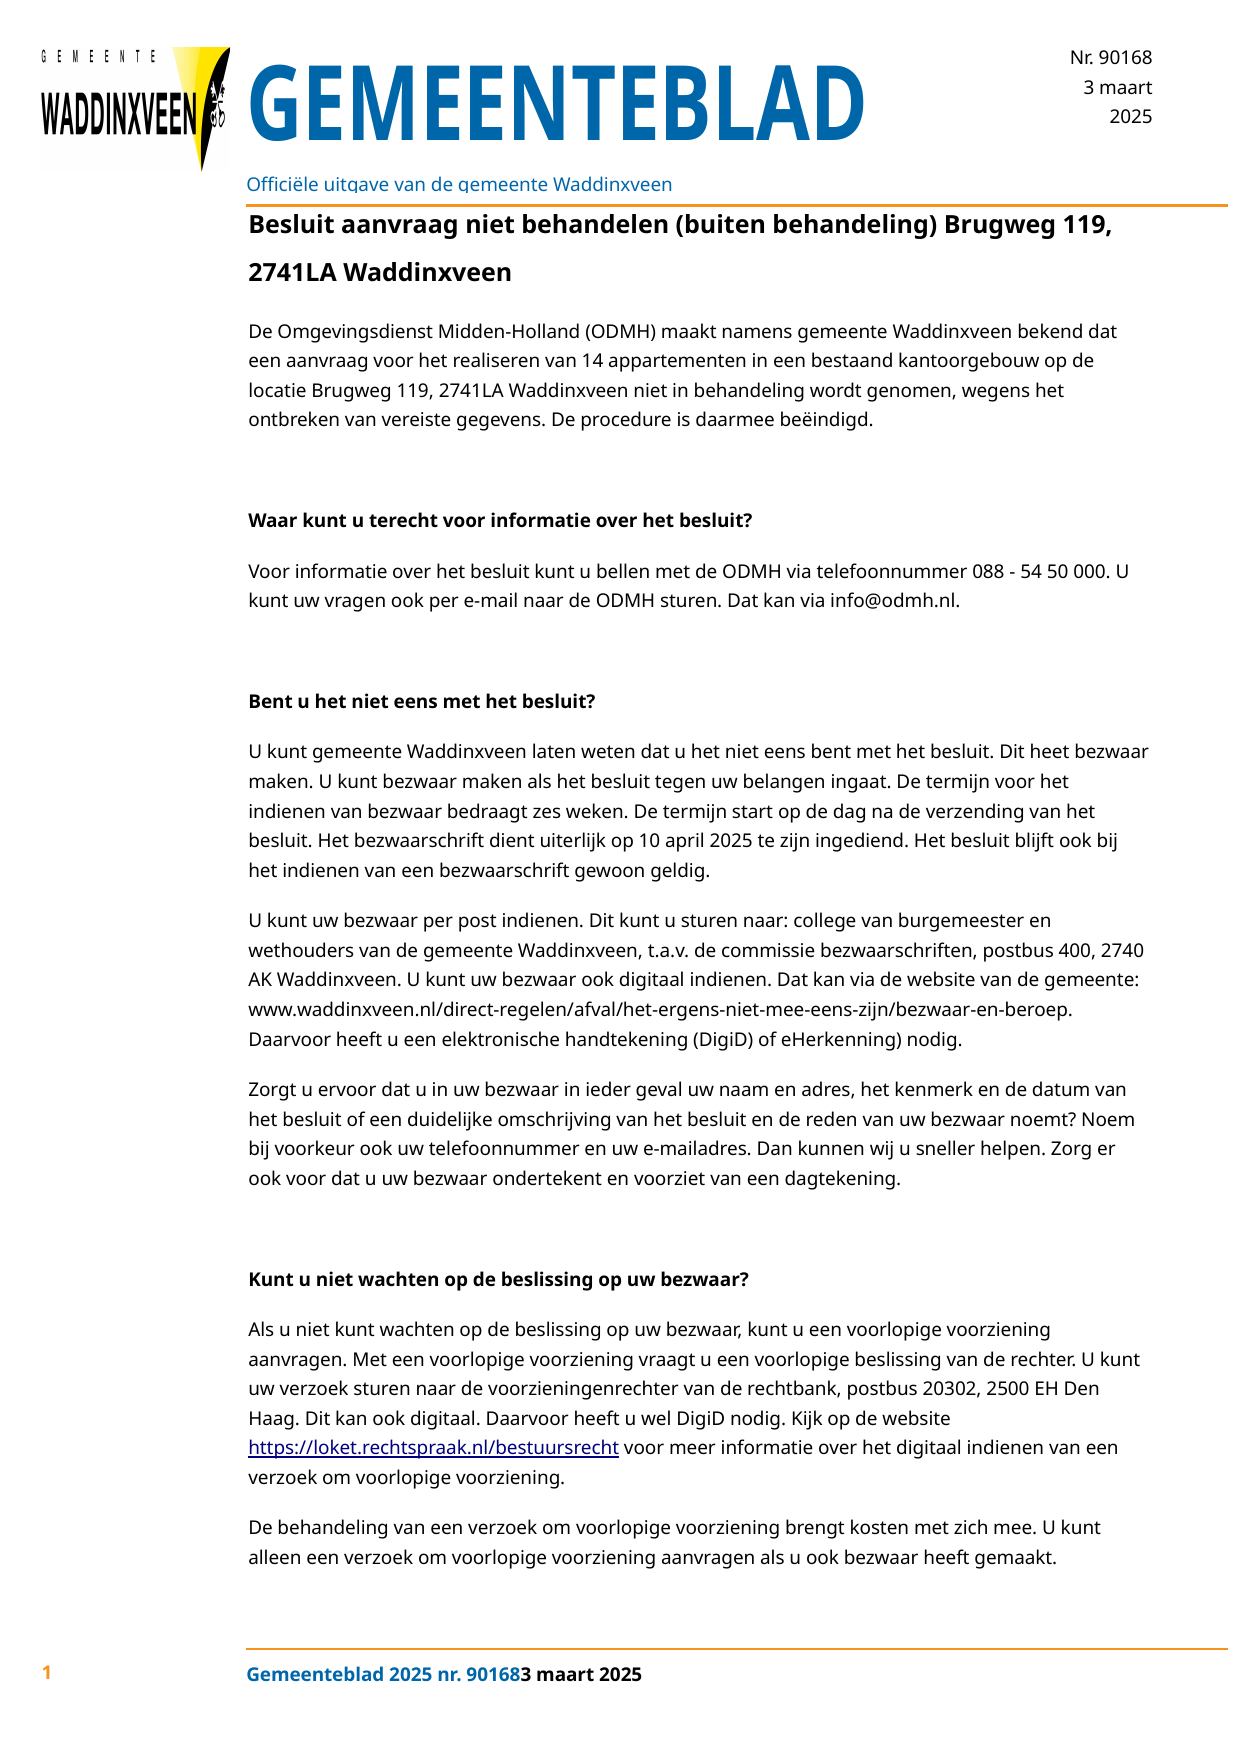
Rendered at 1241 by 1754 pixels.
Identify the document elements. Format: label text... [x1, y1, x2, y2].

text U kunt gemeente Waddinxveen laten weten dat u het niet eens bent met het besluit. Dit heet bezwaar maken. U kunt bezwaar maken als het besluit tegen uw belangen ingaat. De termijn voor het indienen van bezwaar bedraagt zes weken. De termijn start op de dag na de verzending van het besluit. Het bezwaarschrift dient uiterlijk op 10 april 2025 te zijn ingediend. Het besluit blijft ook bij het indienen van een bezwaarschrift gewoon geldig. [248, 739, 1152, 883]
text Waar kunt u terecht voor informatie over het besluit? [248, 507, 1152, 533]
text Als u niet kunt wachten op de beslissing op uw bezwaar, kunt u een voorlopige voorziening aanvragen. Met een voorlopige voorziening vraagt u een voorlopige beslissing van de rechter. U kunt uw verzoek sturen naar de voorzieningenrechter van de rechtbank, postbus 20302, 2500 EH Den Haag. Dit kan ook digitaal. Daarvoor heeft u wel DigiD nodig. Kijk op de website https://loket.rechtspraak.nl/bestuursrecht voor meer informatie over het digitaal indienen van een verzoek om voorlopige voorziening. [248, 1316, 1152, 1490]
text De behandeling van een verzoek om voorlopige voorziening brengt kosten met zich mee. U kunt alleen een verzoek om voorlopige voorziening aanvragen als u ook bezwaar heeft gemaakt. [248, 1514, 1152, 1570]
text Bent u het niet eens met het besluit? [248, 688, 1152, 714]
picture [41, 47, 231, 172]
text De Omgevingsdienst Midden-Holland (ODMH) maakt namens gemeente Waddinxveen bekend dat een aanvraag voor het realiseren van 14 appartementen in een bestaand kantoorgebouw op de locatie Brugweg 119, 2741LA Waddinxveen niet in behandeling wordt genomen, wegens het ontbreken van vereiste gegevens. De procedure is daarmee beëindigd. [248, 318, 1152, 432]
text U kunt uw bezwaar per post indienen. Dit kunt u sturen naar: college van burgemeester en wethouders van de gemeente Waddinxveen, t.a.v. de commissie bezwaarschriften, postbus 400, 2740 AK Waddinxveen. U kunt uw bezwaar ook digitaal indienen. Dat kan via de website van de gemeente: www.waddinxveen.nl/direct-regelen/afval/het-ergens-niet-mee-eens-zijn/bezwaar-en-beroep. Daarvoor heeft u een elektronische handtekening (DigiD) of eHerkenning) nodig. [248, 907, 1152, 1052]
text Besluit aanvraag niet behandelen (buiten behandeling) Brugweg 119, 2741LA Waddinxveen [248, 207, 1152, 288]
text Voor informatie over het besluit kunt u bellen met de ODMH via telefoonnummer 088 - 54 50 000. U kunt uw vragen ook per e-mail naar de ODMH sturen. Dat kan via info@odmh.nl. [248, 558, 1152, 613]
text Zorgt u ervoor dat u in uw bezwaar in ieder geval uw naam en adres, het kenmerk en de datum van het besluit of een duidelijke omschrijving van het besluit en de reden van uw bezwaar noemt? Noem bij voorkeur ook uw telefoonnummer en uw e-mailadres. Dan kunnen wij u sneller helpen. Zorg er ook voor dat u uw bezwaar ondertekent en voorziet van een dagtekening. [248, 1076, 1152, 1191]
text Kunt u niet wachten op de beslissing op uw bezwaar? [248, 1266, 1152, 1292]
